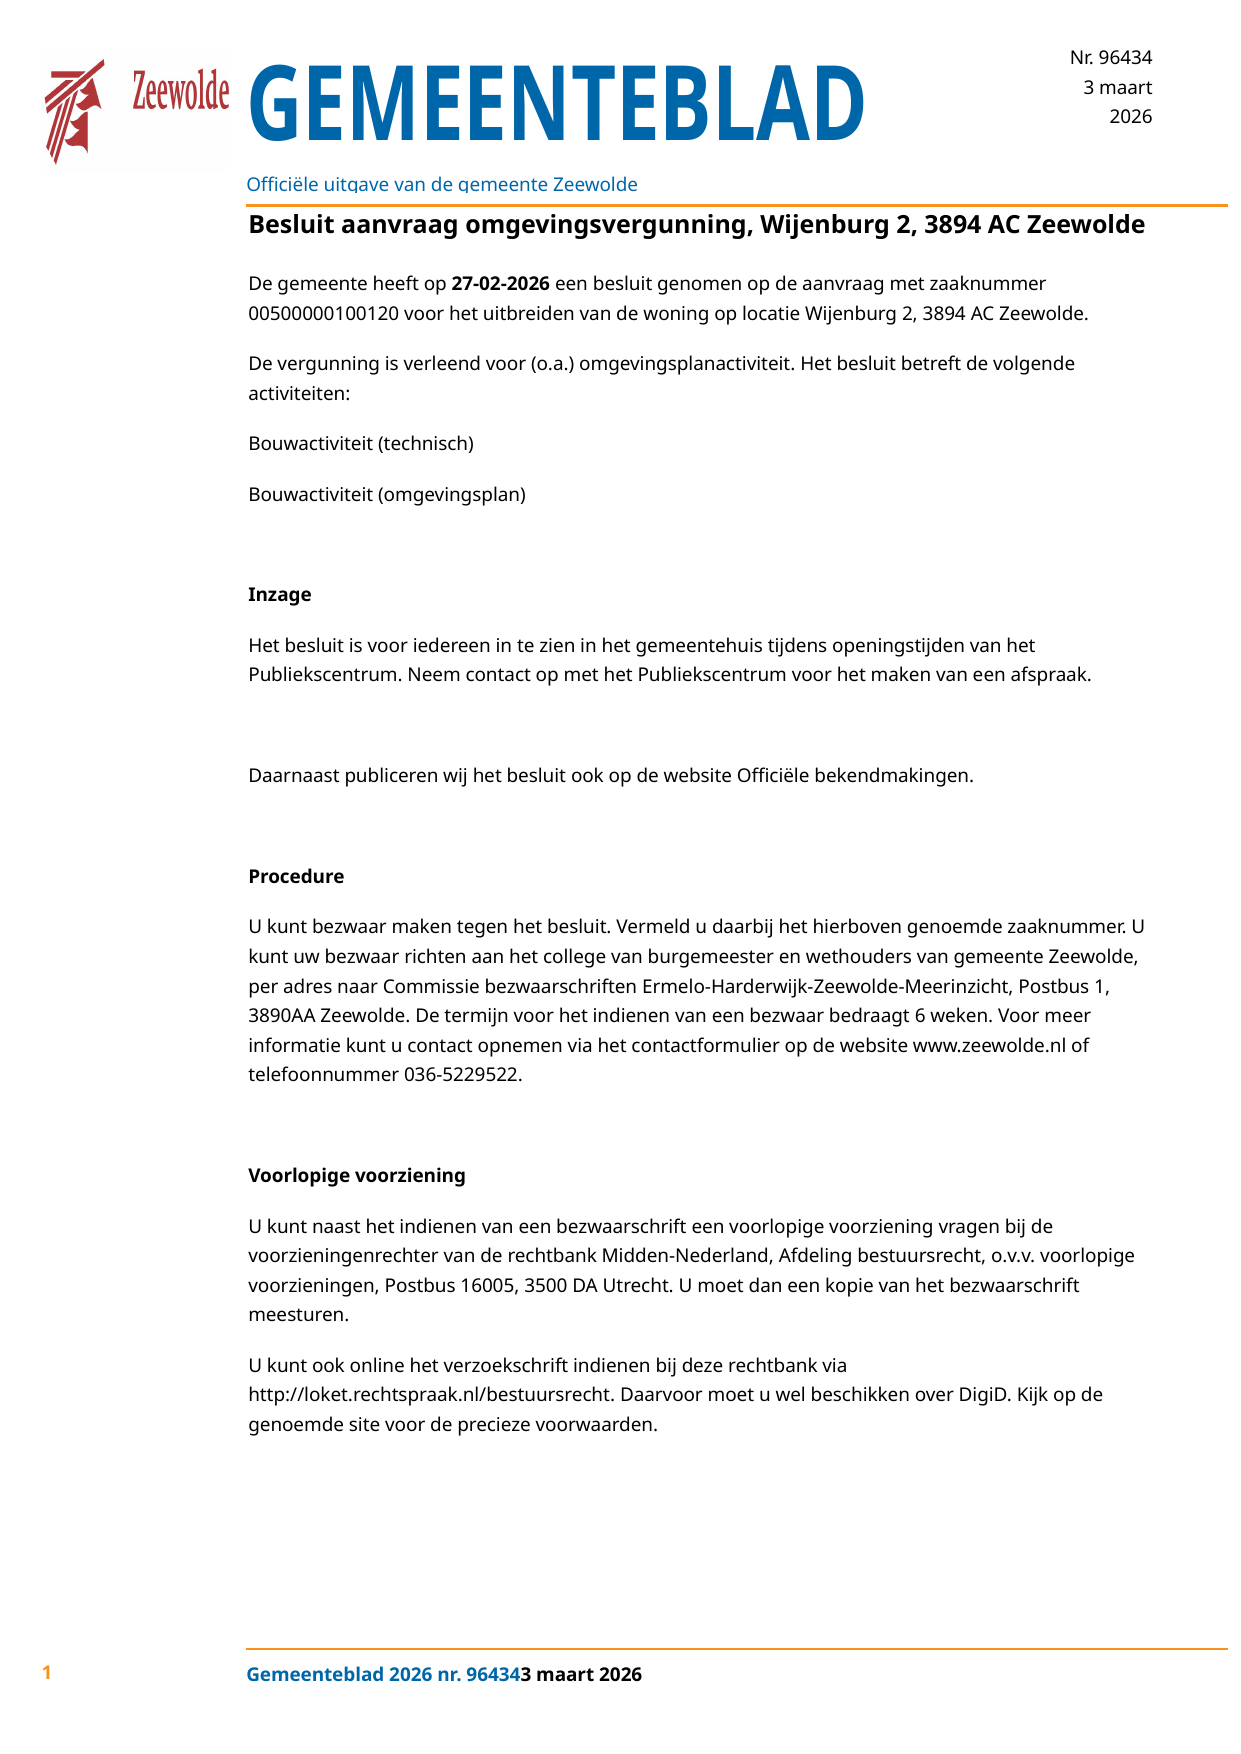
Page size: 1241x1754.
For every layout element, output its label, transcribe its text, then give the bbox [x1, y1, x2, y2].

text Inzage [248, 582, 1152, 607]
text De gemeente heeft op 27-02-2026 een besluit genomen op de aanvraag met zaaknummer 00500000100120 voor het uitbreiden van de woning op locatie Wijenburg 2, 3894 AC Zeewolde. [248, 270, 1152, 326]
text Bouwactiviteit (omgevingsplan) [248, 481, 1152, 506]
text Besluit aanvraag omgevingsvergunning, Wijenburg 2, 3894 AC Zeewolde [248, 207, 1152, 241]
text De vergunning is verleend voor (o.a.) omgevingsplanactiviteit. Het besluit betreft de volgende activiteiten: [248, 350, 1152, 406]
text Het besluit is voor iedereen in te zien in het gemeentehuis tijdens openingstijden van het Publiekscentrum. Neem contact op met het Publiekscentrum voor het maken van een afspraak. [248, 632, 1152, 687]
text Procedure [248, 863, 1152, 889]
picture [41, 47, 231, 172]
text Bouwactiviteit (technisch) [248, 430, 1152, 456]
text U kunt ook online het verzoekschrift indienen bij deze rechtbank via http://loket.rechtspraak.nl/bestuursrecht. Daarvoor moet u wel beschikken over DigiD. Kijk op de genoemde site voor de precieze voorwaarden. [248, 1352, 1152, 1437]
text Daarnaast publiceren wij het besluit ook op de website Officiële bekendmakingen. [248, 762, 1152, 788]
text U kunt naast het indienen van een bezwaarschrift een voorlopige voorziening vragen bij de voorzieningenrechter van de rechtbank Midden-Nederland, Afdeling bestuursrecht, o.v.v. voorlopige voorzieningen, Postbus 16005, 3500 DA Utrecht. U moet dan een kopie van het bezwaarschrift meesturen. [248, 1213, 1152, 1327]
text Voorlopige voorziening [248, 1162, 1152, 1188]
text U kunt bezwaar maken tegen het besluit. Vermeld u daarbij het hierboven genoemde zaaknummer. U kunt uw bezwaar richten aan het college van burgemeester en wethouders van gemeente Zeewolde, per adres naar Commissie bezwaarschriften Ermelo-Harderwijk-Zeewolde-Meerinzicht, Postbus 1, 3890AA Zeewolde. De termijn voor het indienen van een bezwaar bedraagt 6 weken. Voor meer informatie kunt u contact opnemen via het contactformulier op de website www.zeewolde.nl of telefoonnummer 036-5229522. [248, 914, 1152, 1087]
